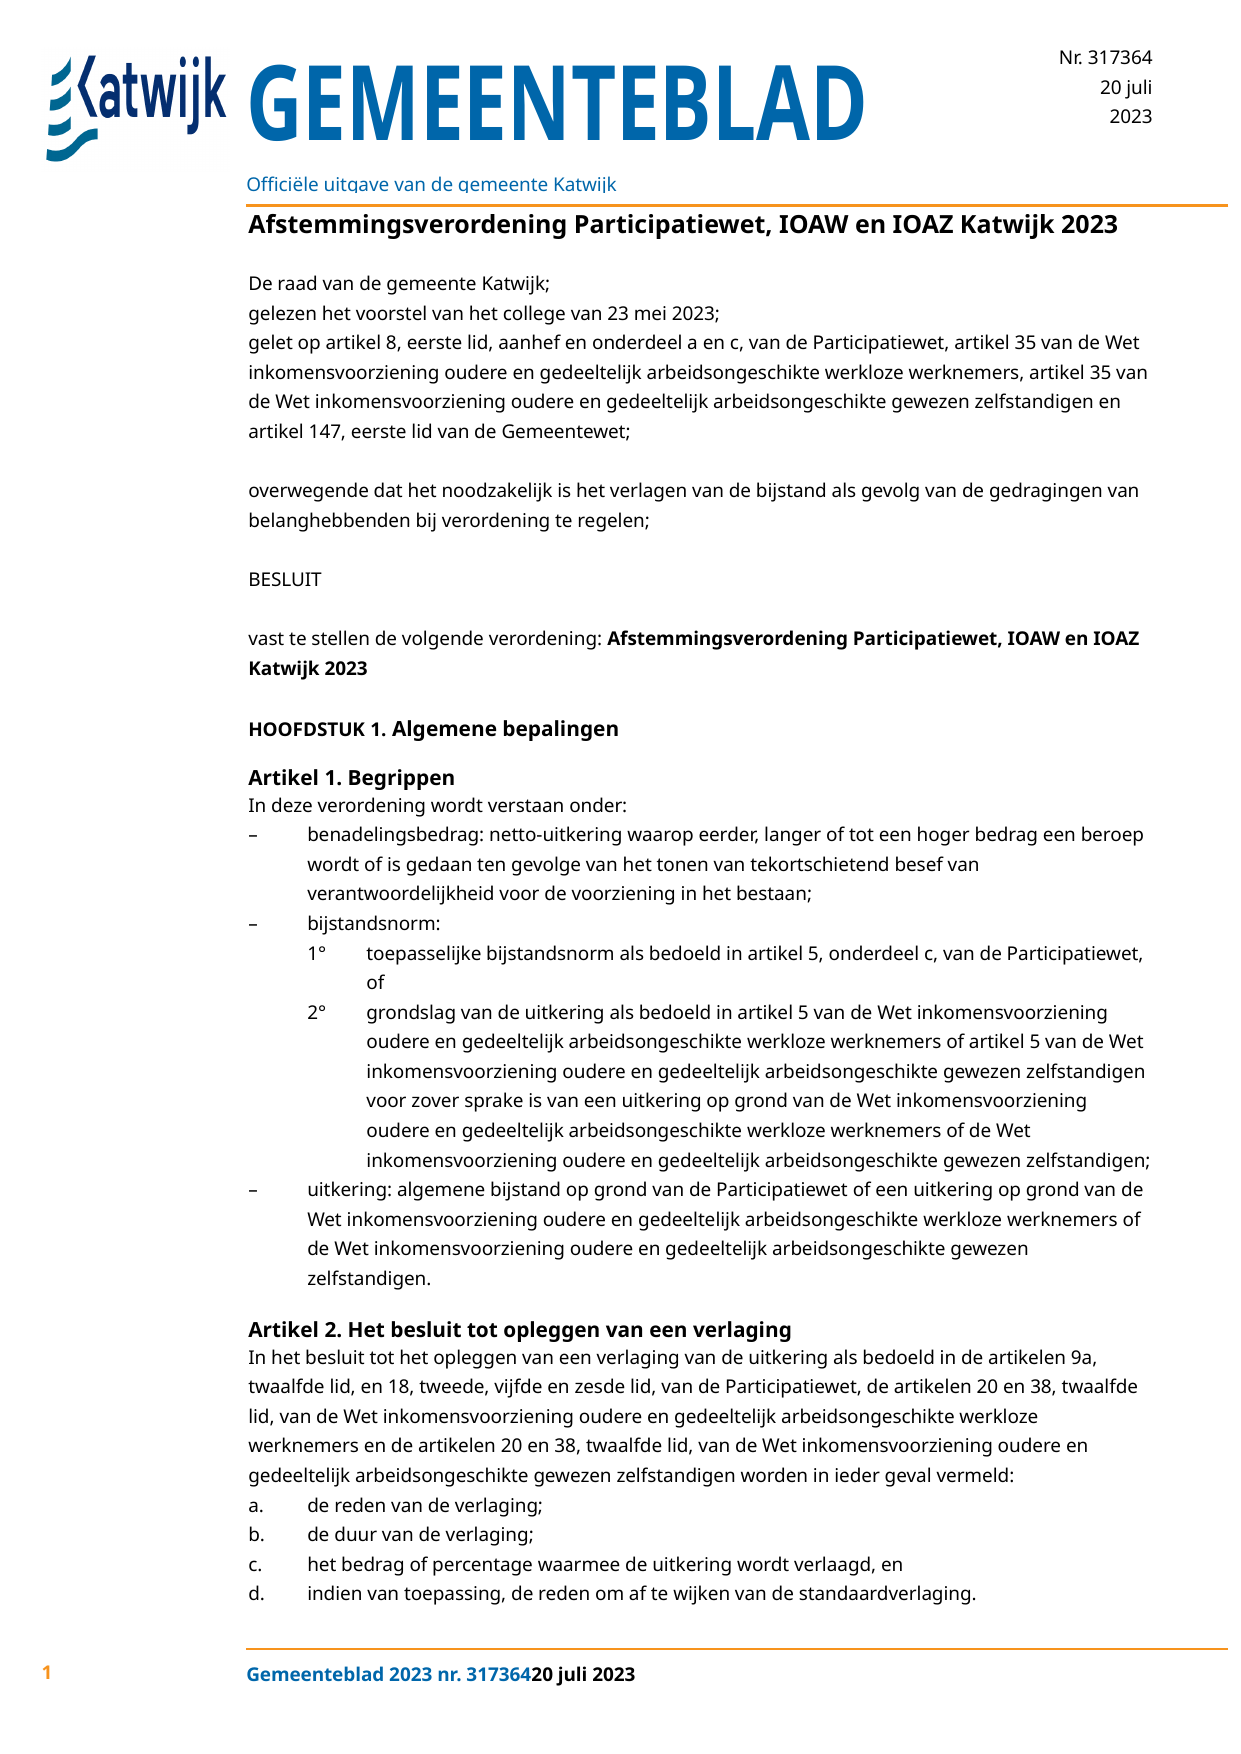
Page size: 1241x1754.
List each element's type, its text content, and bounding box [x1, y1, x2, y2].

text vast te stellen de volgende verordening: Afstemmingsverordening Participatiewet, IOAW en IOAZ Katwijk 2023 [248, 625, 1152, 681]
list benadelingsbedrag: netto-uitkering waarop eerder, langer of tot een hoger bedrag een beroep wordt of is gedaan ten gevolge van het tonen van tekortschietend besef van verantwoordelijkheid voor de voorziening in het bestaan; [248, 821, 1152, 906]
text gelet op artikel 8, eerste lid, aanhef en onderdeel a en c, van de Participatiewet, artikel 35 van de Wet inkomensvoorziening oudere en gedeeltelijk arbeidsongeschikte werkloze werknemers, artikel 35 van de Wet inkomensvoorziening oudere en gedeeltelijk arbeidsongeschikte gewezen zelfstandigen en artikel 147, eerste lid van de Gemeentewet; [248, 329, 1152, 444]
text Artikel 2. Het besluit tot opleggen van een verlaging [248, 1316, 1152, 1344]
text Afstemmingsverordening Participatiewet, IOAW en IOAZ Katwijk 2023 [248, 207, 1152, 241]
picture [41, 47, 231, 172]
text In deze verordening wordt verstaan onder: [248, 792, 1152, 817]
list de reden van de verlaging; [248, 1492, 1152, 1518]
list het bedrag of percentage waarmee de uitkering wordt verlaagd, en [248, 1551, 1152, 1577]
text BESLUIT [248, 566, 1152, 592]
list toepasselijke bijstandsnorm als bedoeld in artikel 5, onderdeel c, van de Participatiewet, of [307, 940, 1152, 995]
text Artikel 1. Begrippen [248, 763, 1152, 792]
text HOOFDSTUK 1. Algemene bepalingen [248, 714, 1152, 742]
list bijstandsnorm: [248, 910, 1152, 936]
list grondslag van de uitkering als bedoeld in artikel 5 van de Wet inkomensvoorziening oudere en gedeeltelijk arbeidsongeschikte werkloze werknemers of artikel 5 van de Wet inkomensvoorziening oudere en gedeeltelijk arbeidsongeschikte gewezen zelfstandigen voor zover sprake is van een uitkering op grond van de Wet inkomensvoorziening oudere en gedeeltelijk arbeidsongeschikte werkloze werknemers of de Wet inkomensvoorziening oudere en gedeeltelijk arbeidsongeschikte gewezen zelfstandigen; [307, 999, 1152, 1172]
list indien van toepassing, de reden om af te wijken van de standaardverlaging. [248, 1581, 1152, 1606]
text overwegende dat het noodzakelijk is het verlagen van de bijstand als gevolg van de gedragingen van belanghebbenden bij verordening te regelen; [248, 477, 1152, 533]
text In het besluit tot het opleggen van een verlaging van de uitkering als bedoeld in de artikelen 9a, twaalfde lid, en 18, tweede, vijfde en zesde lid, van de Participatiewet, de artikelen 20 en 38, twaalfde lid, van de Wet inkomensvoorziening oudere en gedeeltelijk arbeidsongeschikte werkloze werknemers en de artikelen 20 en 38, twaalfde lid, van de Wet inkomensvoorziening oudere en gedeeltelijk arbeidsongeschikte gewezen zelfstandigen worden in ieder geval vermeld: [248, 1344, 1152, 1488]
list de duur van de verlaging; [248, 1521, 1152, 1547]
text De raad van de gemeente Katwijk; [248, 270, 1152, 296]
text gelezen het voorstel van het college van 23 mei 2023; [248, 300, 1152, 326]
list uitkering: algemene bijstand op grond van de Participatiewet of een uitkering op grond van de Wet inkomensvoorziening oudere en gedeeltelijk arbeidsongeschikte werkloze werknemers of de Wet inkomensvoorziening oudere en gedeeltelijk arbeidsongeschikte gewezen zelfstandigen. [248, 1176, 1152, 1291]
